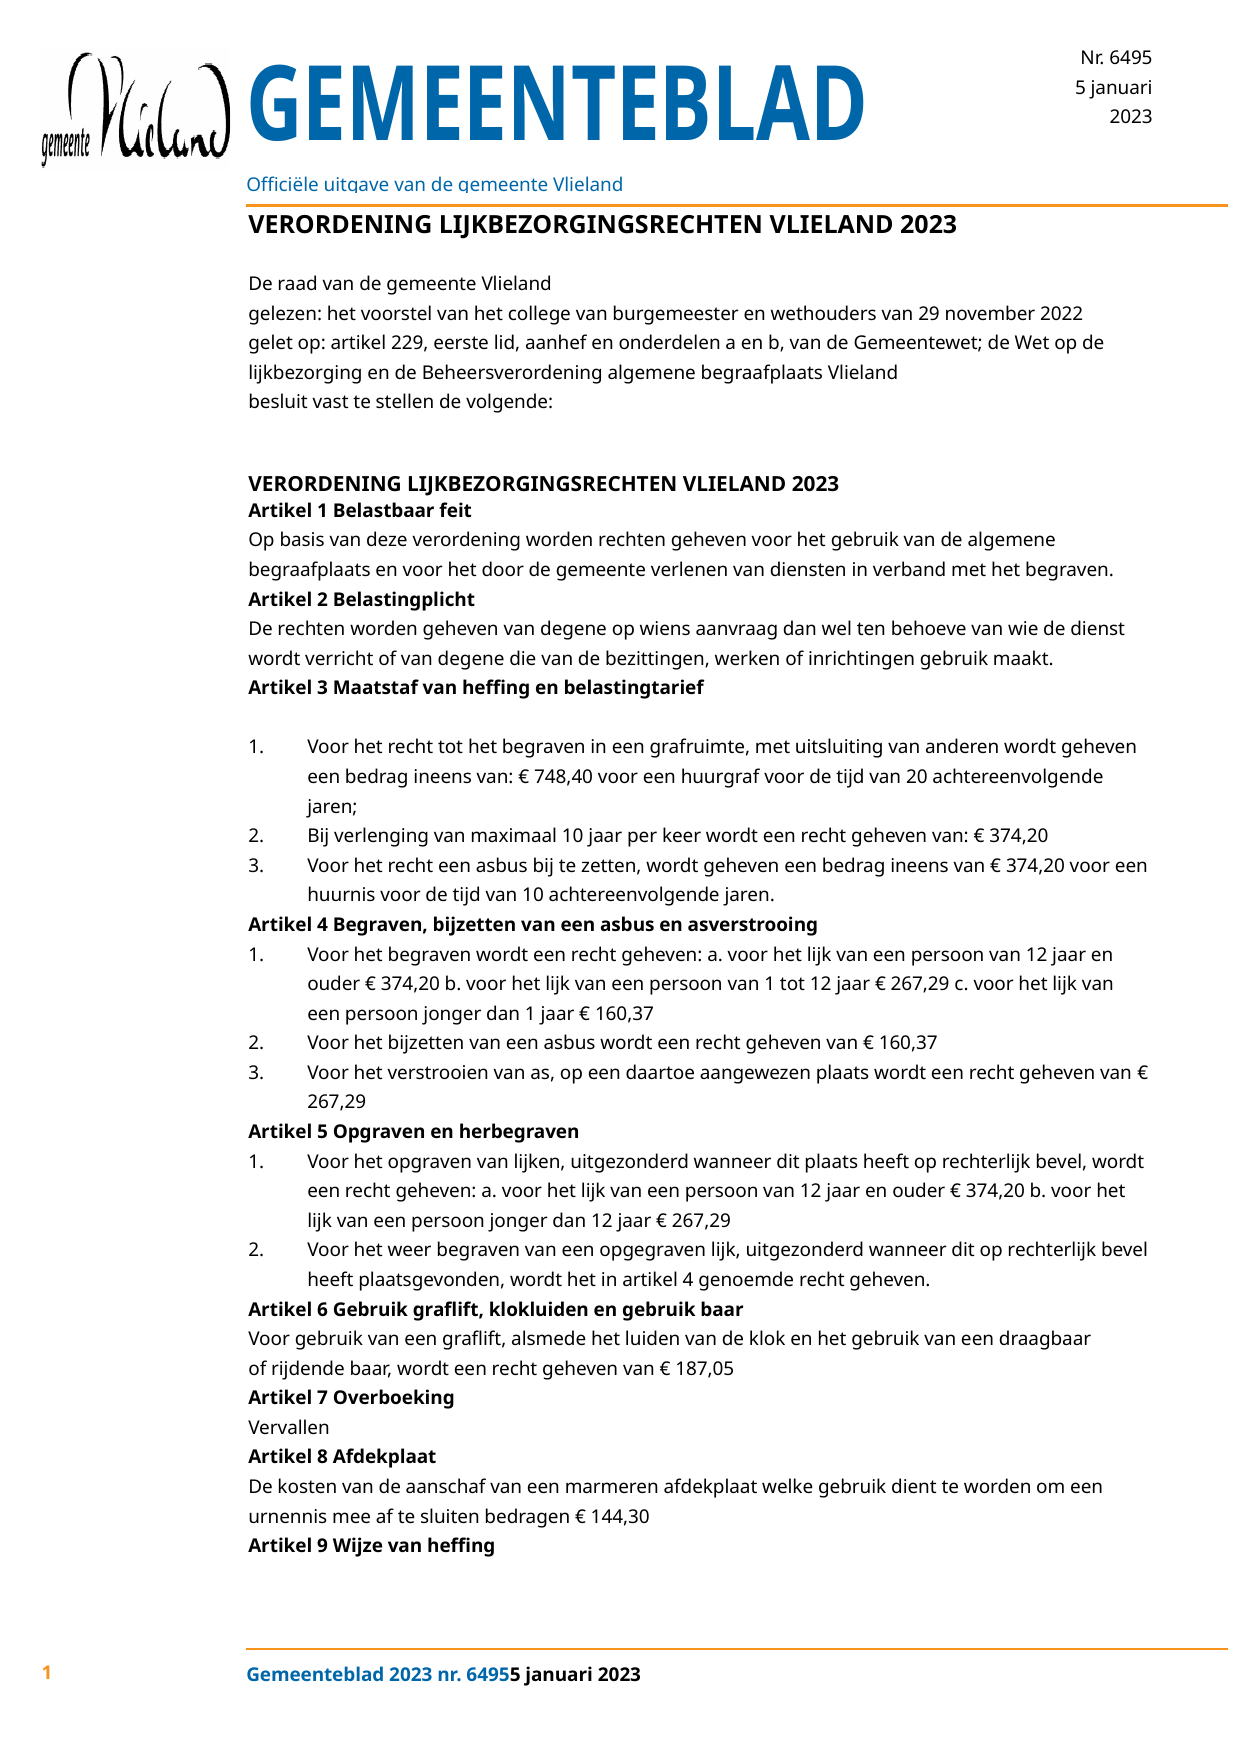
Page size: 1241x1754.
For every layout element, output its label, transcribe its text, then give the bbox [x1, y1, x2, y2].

text Artikel 1 Belastbaar feit [248, 497, 1152, 523]
picture [41, 47, 231, 172]
list Voor het begraven wordt een recht geheven: a. voor het lijk van een persoon van 12 jaar en ouder € 374,20 b. voor het lijk van een persoon van 1 tot 12 jaar € 267,29 c. voor het lijk van een persoon jonger dan 1 jaar € 160,37 [248, 941, 1152, 1026]
text Op basis van deze verordening worden rechten geheven voor het gebruik van de algemene begraafplaats en voor het door de gemeente verlenen van diensten in verband met het begraven. [248, 527, 1152, 582]
text lijkbezorging en de Beheersverordening algemene begraafplaats Vlieland [248, 359, 1152, 385]
text Artikel 4 Begraven, bijzetten van een asbus en asverstrooing [248, 911, 1152, 937]
list Voor het verstrooien van as, op een daartoe aangewezen plaats wordt een recht geheven van € 267,29 [248, 1059, 1152, 1114]
list Bij verlenging van maximaal 10 jaar per keer wordt een recht geheven van: € 374,20 [248, 822, 1152, 848]
list Voor het opgraven van lijken, uitgezonderd wanneer dit plaats heeft op rechterlijk bevel, wordt een recht geheven: a. voor het lijk van een persoon van 12 jaar en ouder € 374,20 b. voor het lijk van een persoon jonger dan 12 jaar € 267,29 [248, 1148, 1152, 1233]
text gelezen: het voorstel van het college van burgemeester en wethouders van 29 november 2022 [248, 300, 1152, 326]
text Artikel 8 Afdekplaat [248, 1444, 1152, 1469]
list Voor het weer begraven van een opgegraven lijk, uitgezonderd wanneer dit op rechterlijk bevel heeft plaatsgevonden, wordt het in artikel 4 genoemde recht geheven. [248, 1237, 1152, 1292]
text gelet op: artikel 229, eerste lid, aanhef en onderdelen a en b, van de Gemeentewet; de Wet op de [248, 329, 1152, 355]
text Artikel 9 Wijze van heffing [248, 1532, 1152, 1558]
text De raad van de gemeente Vlieland [248, 270, 1152, 296]
text Artikel 2 Belastingplicht [248, 586, 1152, 612]
text Voor gebruik van een graflift, alsmede het luiden van de klok en het gebruik van een draagbaar [248, 1325, 1152, 1351]
text Vervallen [248, 1414, 1152, 1440]
text Artikel 5 Opgraven en herbegraven [248, 1118, 1152, 1144]
list Voor het recht een asbus bij te zetten, wordt geheven een bedrag ineens van € 374,20 voor een huurnis voor de tijd van 10 achtereenvolgende jaren. [248, 852, 1152, 907]
text Artikel 6 Gebruik graflift, klokluiden en gebruik baar [248, 1296, 1152, 1322]
list Voor het bijzetten van een asbus wordt een recht geheven van € 160,37 [248, 1029, 1152, 1055]
text De kosten van de aanschaf van een marmeren afdekplaat welke gebruik dient te worden om een [248, 1473, 1152, 1499]
text Artikel 3 Maatstaf van heffing en belastingtarief [248, 674, 1152, 700]
text VERORDENING LIJKBEZORGINGSRECHTEN VLIELAND 2023 [248, 469, 1152, 497]
text VERORDENING LIJKBEZORGINGSRECHTEN VLIELAND 2023 [248, 207, 1152, 241]
text Artikel 7 Overboeking [248, 1384, 1152, 1410]
text of rijdende baar, wordt een recht geheven van € 187,05 [248, 1355, 1152, 1381]
text De rechten worden geheven van degene op wiens aanvraag dan wel ten behoeve van wie de dienst wordt verricht of van degene die van de bezittingen, werken of inrichtingen gebruik maakt. [248, 615, 1152, 671]
text urnennis mee af te sluiten bedragen € 144,30 [248, 1503, 1152, 1529]
text besluit vast te stellen de volgende: [248, 389, 1152, 414]
list Voor het recht tot het begraven in een grafruimte, met uitsluiting van anderen wordt geheven een bedrag ineens van: € 748,40 voor een huurgraf voor de tijd van 20 achtereenvolgende jaren; [248, 734, 1152, 819]
